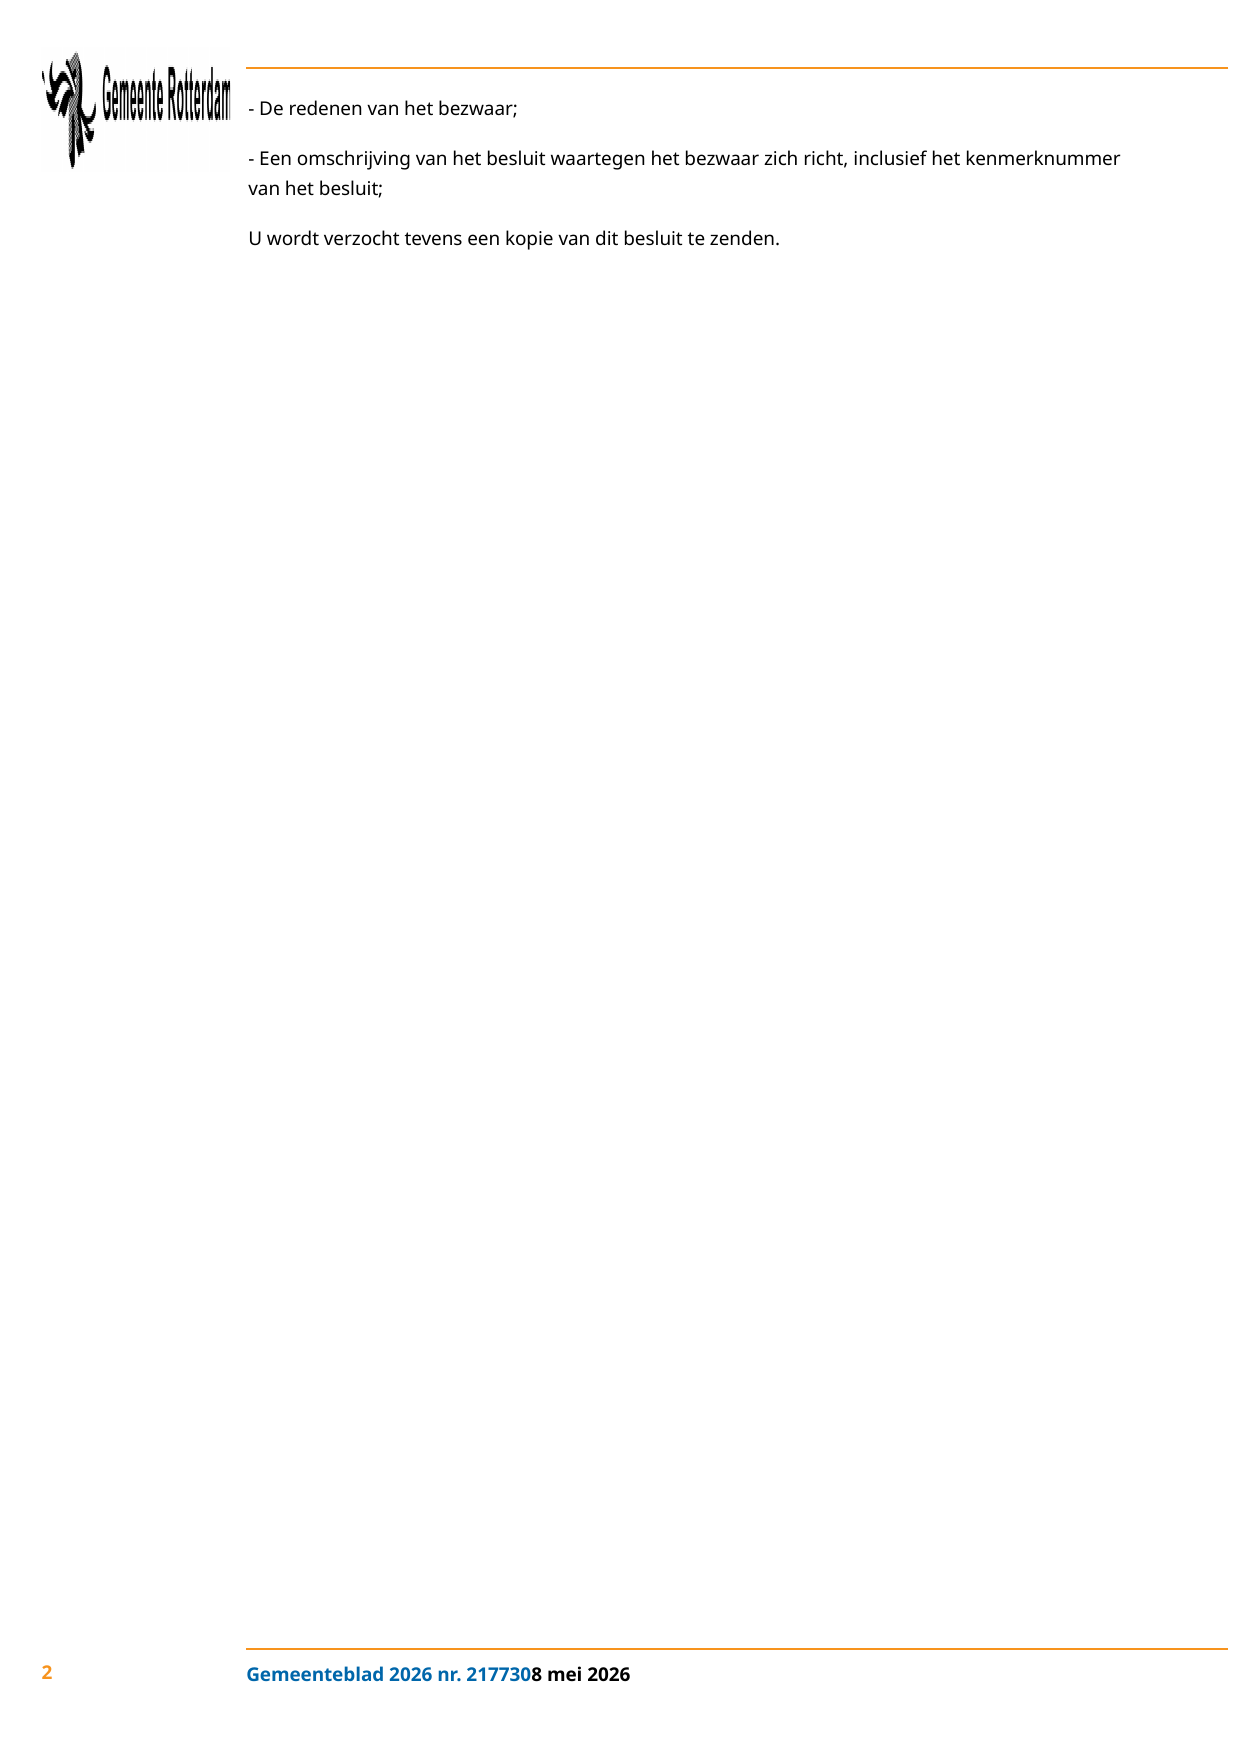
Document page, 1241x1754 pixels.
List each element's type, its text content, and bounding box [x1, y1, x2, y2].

text U wordt verzocht tevens een kopie van dit besluit te zenden. [248, 225, 1152, 251]
text - De redenen van het bezwaar; [248, 95, 1152, 121]
text - Een omschrijving van het besluit waartegen het bezwaar zich richt, inclusief het kenmerknummer van het besluit; [248, 145, 1152, 201]
picture [41, 47, 231, 172]
